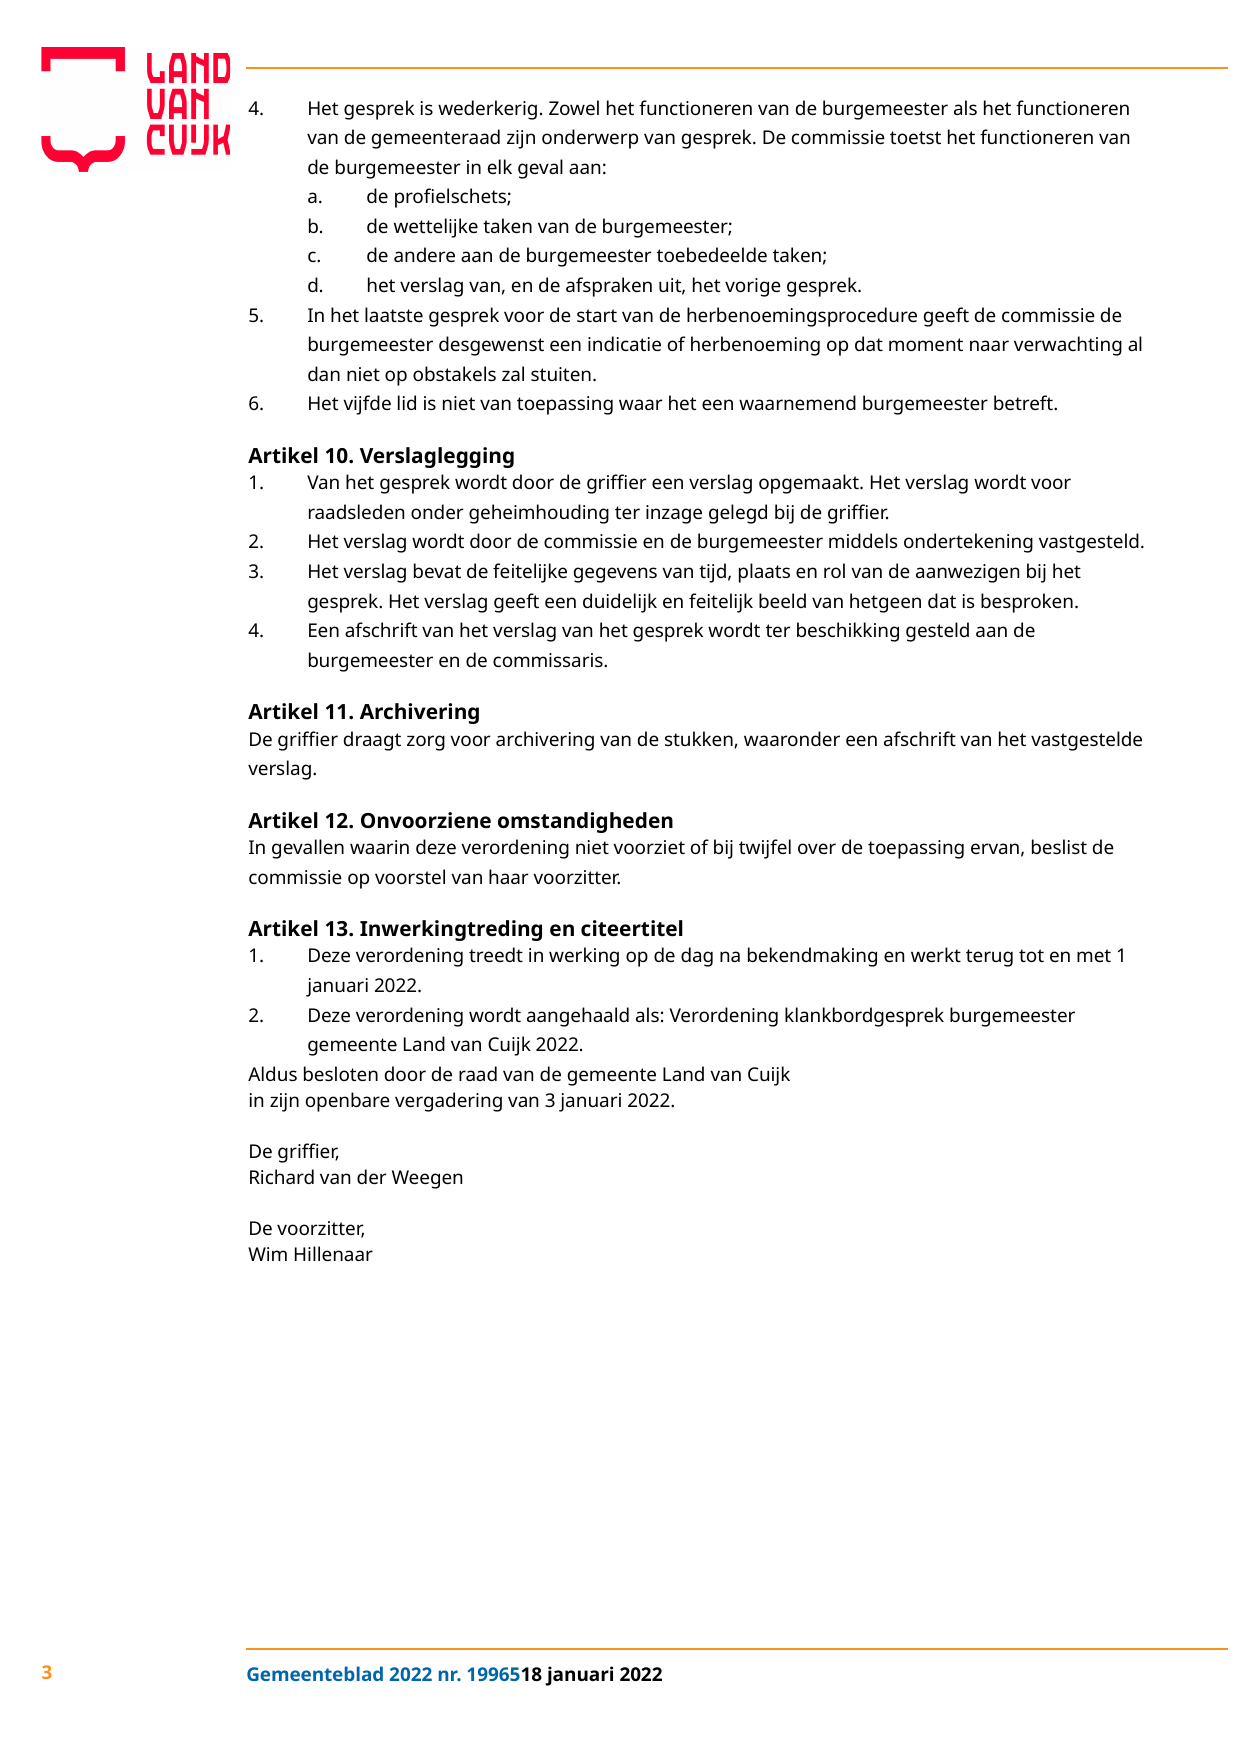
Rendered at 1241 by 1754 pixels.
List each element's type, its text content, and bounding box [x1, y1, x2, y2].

text Artikel 11. Archivering [248, 697, 1152, 726]
text Aldus besloten door de raad van de gemeente Land van Cuijk [248, 1061, 1152, 1087]
list Het vijfde lid is niet van toepassing waar het een waarnemend burgemeester betreft. [248, 391, 1152, 416]
text De griffier, [248, 1138, 1152, 1164]
list Deze verordening wordt aangehaald als: Verordening klankbordgesprek burgemeester gemeente Land van Cuijk 2022. [248, 1002, 1152, 1057]
list Het verslag bevat de feitelijke gegevens van tijd, plaats en rol van de aanwezigen bij het gesprek. Het verslag geeft een duidelijk en feitelijk beeld van hetgeen dat is besproken. [248, 558, 1152, 613]
list In het laatste gesprek voor de start van de herbenoemingsprocedure geeft de commissie de burgemeester desgewenst een indicatie of herbenoeming op dat moment naar verwachting al dan niet op obstakels zal stuiten. [248, 302, 1152, 387]
list de wettelijke taken van de burgemeester; [307, 213, 1152, 239]
text De griffier draagt zorg voor archivering van de stukken, waaronder een afschrift van het vastgestelde verslag. [248, 726, 1152, 781]
list het verslag van, en de afspraken uit, het vorige gesprek. [307, 272, 1152, 298]
text In gevallen waarin deze verordening niet voorziet of bij twijfel over de toepassing ervan, beslist de commissie op voorstel van haar voorzitter. [248, 834, 1152, 889]
list Deze verordening treedt in werking op de dag na bekendmaking en werkt terug tot en met 1 januari 2022. [248, 943, 1152, 998]
text Richard van der Weegen [248, 1164, 1152, 1190]
list de andere aan de burgemeester toebedeelde taken; [307, 243, 1152, 268]
list Van het gesprek wordt door de griffier een verslag opgemaakt. Het verslag wordt voor raadsleden onder geheimhouding ter inzage gelegd bij de griffier. [248, 469, 1152, 525]
text De voorzitter, [248, 1215, 1152, 1241]
picture [41, 47, 231, 172]
list Een afschrift van het verslag van het gesprek wordt ter beschikking gesteld aan de burgemeester en de commissaris. [248, 617, 1152, 673]
list Het verslag wordt door de commissie en de burgemeester middels ondertekening vastgesteld. [248, 529, 1152, 554]
list Het gesprek is wederkerig. Zowel het functioneren van de burgemeester als het functioneren van de gemeenteraad zijn onderwerp van gesprek. De commissie toetst het functioneren van de burgemeester in elk geval aan: [248, 95, 1152, 180]
text Artikel 12. Onvoorziene omstandigheden [248, 806, 1152, 834]
text Artikel 10. Verslaglegging [248, 441, 1152, 469]
text Wim Hillenaar [248, 1241, 1152, 1267]
text in zijn openbare vergadering van 3 januari 2022. [248, 1087, 1152, 1112]
list de profielschets; [307, 183, 1152, 209]
text Artikel 13. Inwerkingtreding en citeertitel [248, 914, 1152, 943]
